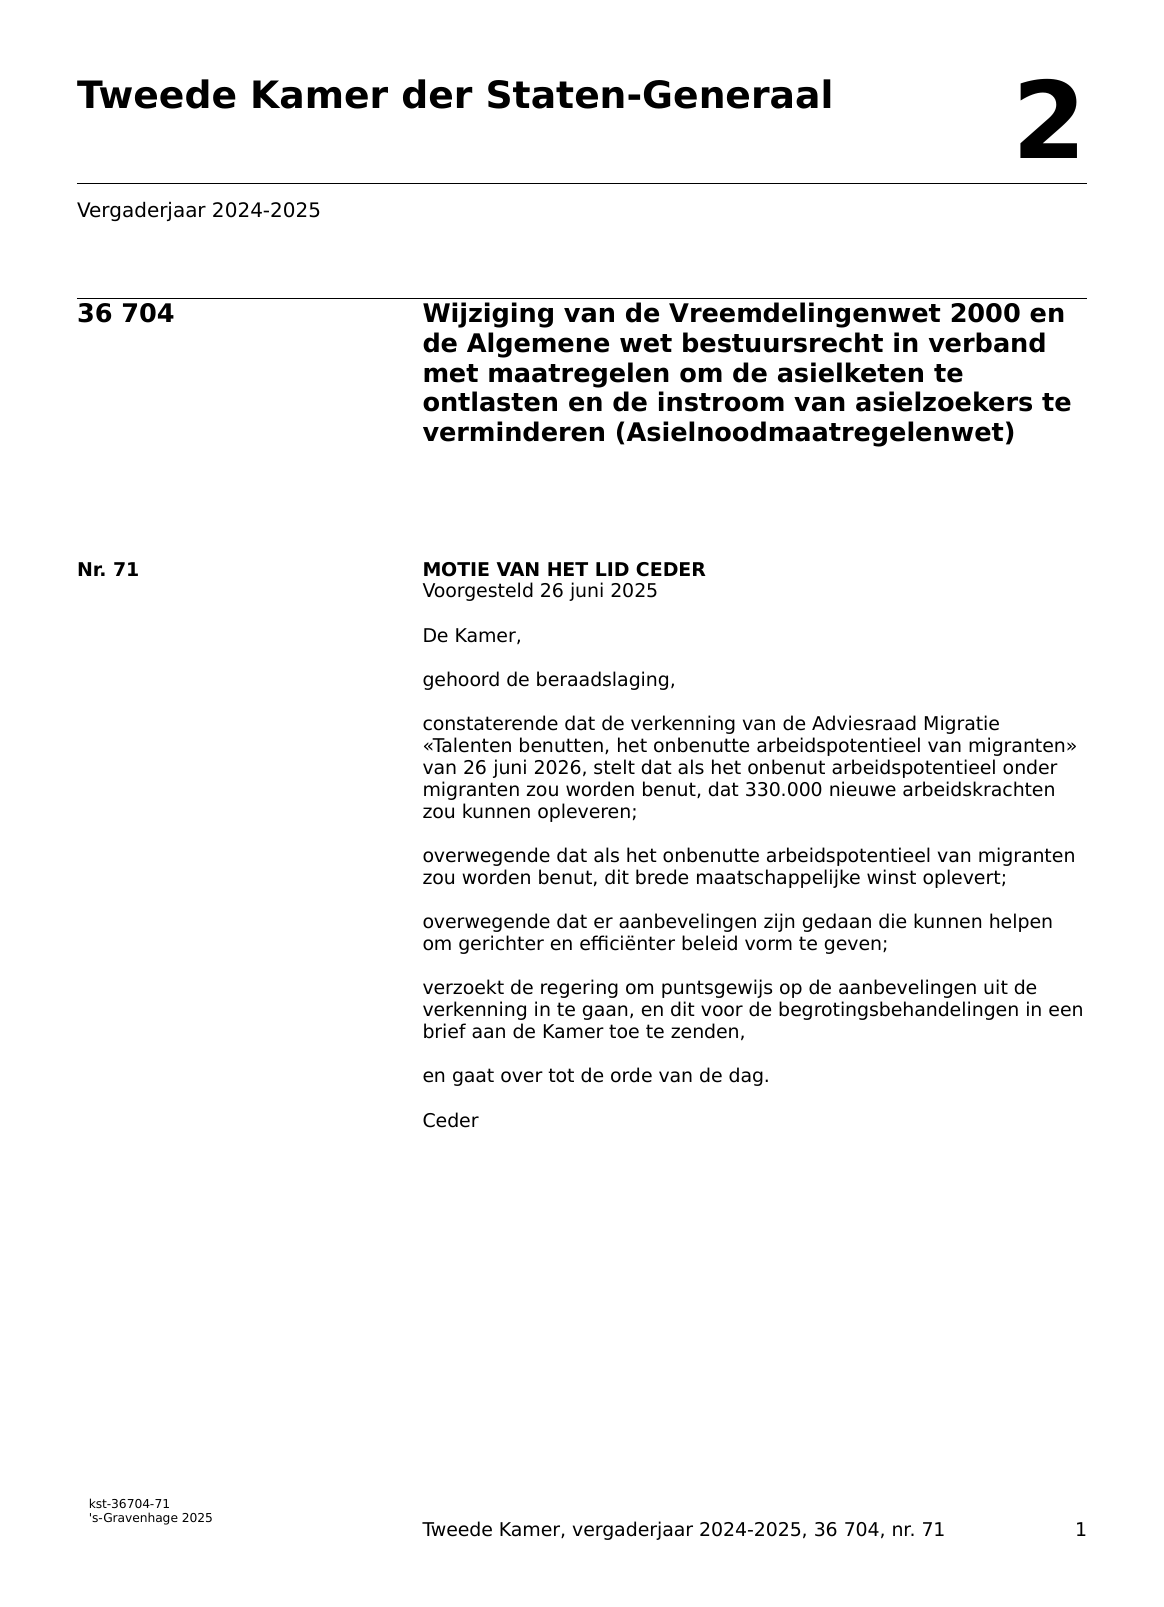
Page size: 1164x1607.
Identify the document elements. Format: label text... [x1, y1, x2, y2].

table_cell Vergaderjaar 2024-2025 [77, 184, 1087, 298]
table_header 2 [886, 59, 1087, 183]
text en gaat over tot de orde van de dag. [422, 1065, 1087, 1087]
text gehoord de beraadslaging, [422, 669, 1087, 691]
subtitle 36 704 Wijziging van de Vreemdelingenwet 2000 en de Algemene wet bestuursrecht in verband met maatregelen om de asielketen te ontlasten en de instroom van asielzoekers te verminderen (Asielnoodmaatregelenwet) [77, 299, 1087, 447]
text Ceder [422, 1109, 1087, 1132]
text 's-Gravenhage 2025 [88, 1511, 323, 1525]
text verzoekt de regering om puntsgewijs op de aanbevelingen uit de verkenning in te gaan, en dit voor de begrotingsbehandelingen in een brief aan de Kamer toe te zenden, [422, 977, 1087, 1043]
text overwegende dat als het onbenutte arbeidspotentieel van migranten zou worden benut, dit brede maatschappelijke winst oplevert; [422, 845, 1087, 889]
text kst-36704-71 [88, 1497, 323, 1511]
table_header Tweede Kamer der Staten-Generaal [77, 59, 886, 183]
text Voorgesteld 26 juni 2025 [422, 580, 1087, 602]
text overwegende dat er aanbevelingen zijn gedaan die kunnen helpen om gerichter en efficiënter beleid vorm te geven; [422, 911, 1087, 955]
subtitle Nr. 71 MOTIE VAN HET LID CEDER [77, 558, 1087, 580]
text De Kamer, [422, 624, 1087, 647]
text constaterende dat de verkenning van de Adviesraad Migratie «Talenten benutten, het onbenutte arbeidspotentieel van migranten» van 26 juni 2026, stelt dat als het onbenut arbeidspotentieel onder migranten zou worden benut, dat 330.000 nieuwe arbeidskrachten zou kunnen opleveren; [422, 713, 1087, 823]
